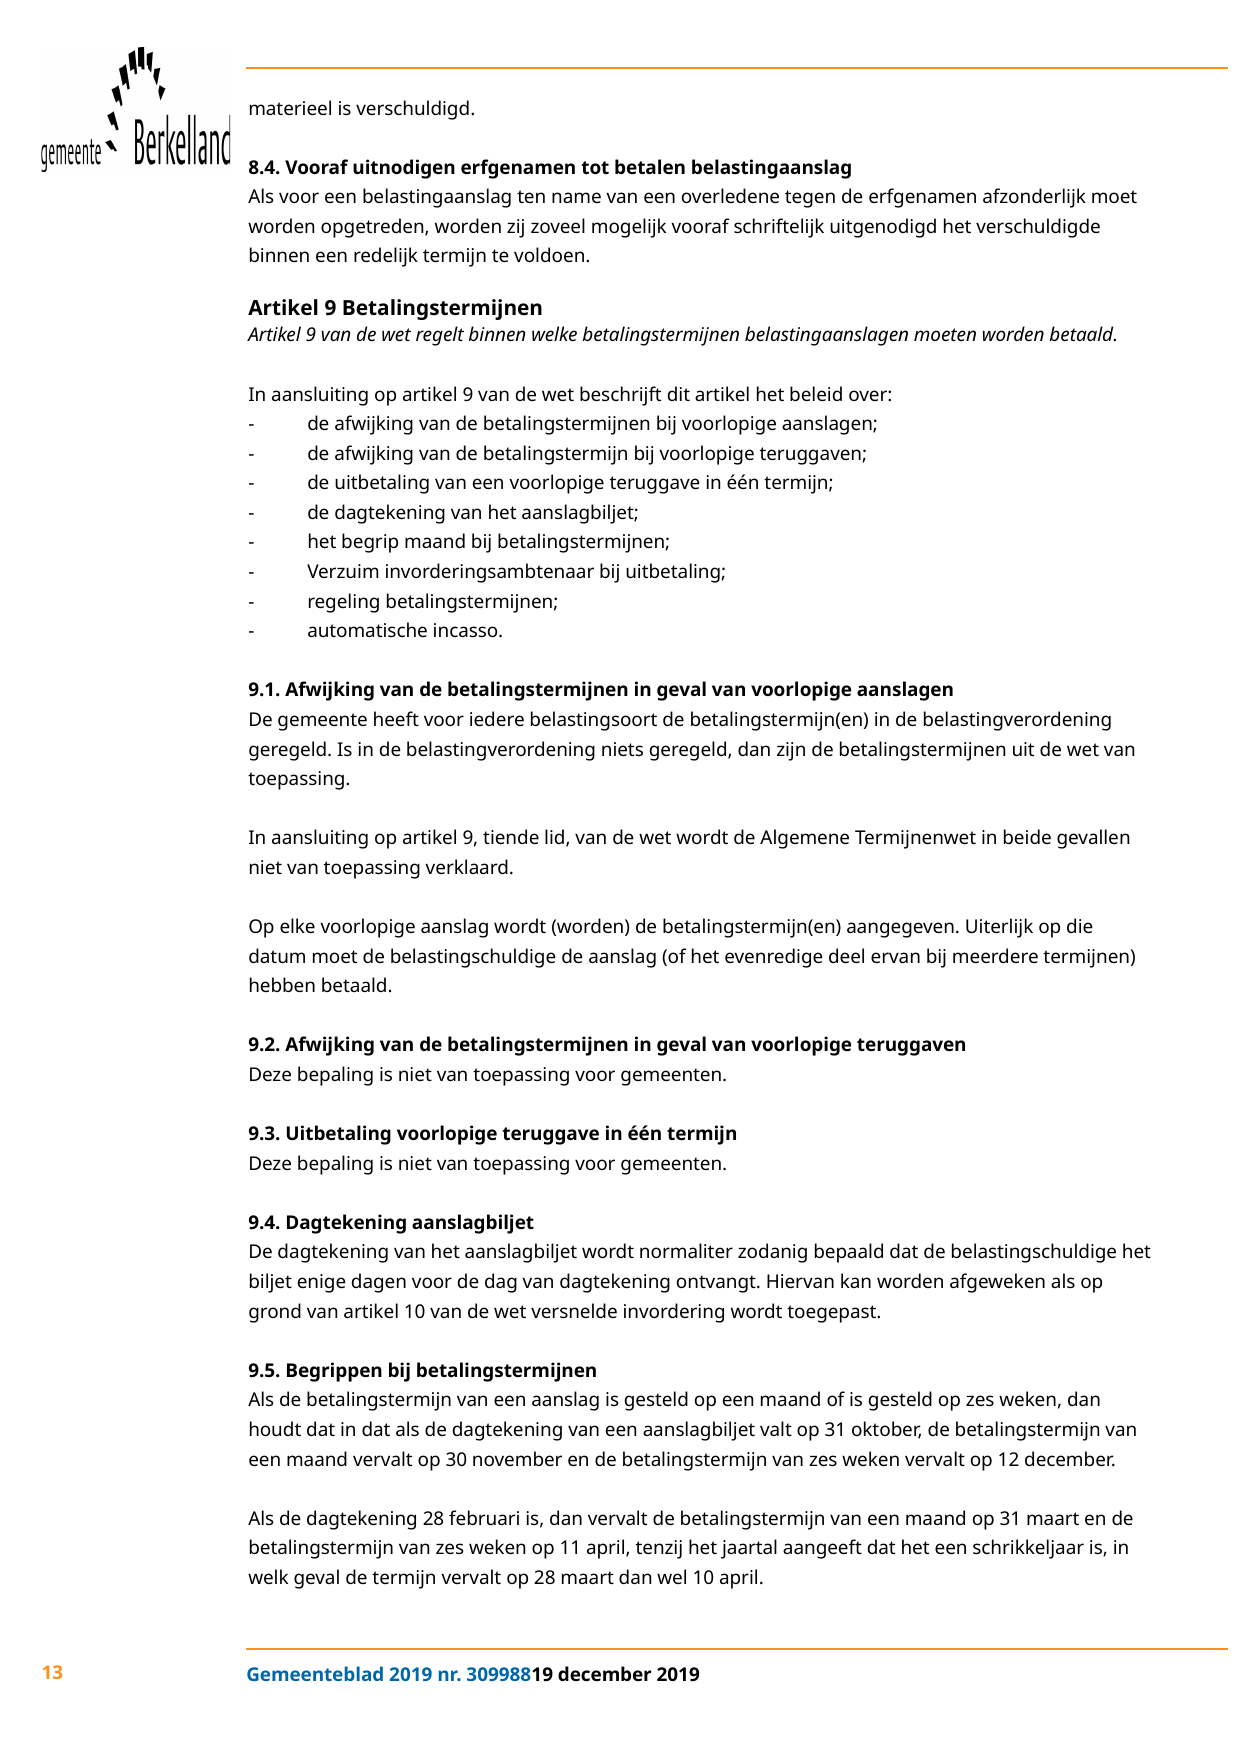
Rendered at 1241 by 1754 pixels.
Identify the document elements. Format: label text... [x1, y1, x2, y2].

text materieel is verschuldigd. [248, 95, 1152, 121]
list de afwijking van de betalingstermijnen bij voorlopige aanslagen; [248, 410, 1152, 436]
list de afwijking van de betalingstermijn bij voorlopige teruggaven; [248, 440, 1152, 466]
text Als de dagtekening 28 februari is, dan vervalt de betalingstermijn van een maand op 31 maart en de betalingstermijn van zes weken op 11 april, tenzij het jaartal aangeeft dat het een schrikkeljaar is, in welk geval de termijn vervalt op 28 maart dan wel 10 april. [248, 1505, 1152, 1590]
text In aansluiting op artikel 9 van de wet beschrijft dit artikel het beleid over: [248, 381, 1152, 406]
text Als voor een belastingaanslag ten name van een overledene tegen de erfgenamen afzonderlijk moet worden opgetreden, worden zij zoveel mogelijk vooraf schriftelijk uitgenodigd het verschuldigde binnen een redelijk termijn te voldoen. [248, 183, 1152, 268]
list de uitbetaling van een voorlopige teruggave in één termijn; [248, 469, 1152, 495]
text 9.1. Afwijking van de betalingstermijnen in geval van voorlopige aanslagen [248, 677, 1152, 702]
list het begrip maand bij betalingstermijnen; [248, 529, 1152, 554]
list Verzuim invorderingsambtenaar bij uitbetaling; [248, 558, 1152, 584]
text Deze bepaling is niet van toepassing voor gemeenten. [248, 1150, 1152, 1176]
text Op elke voorlopige aanslag wordt (worden) de betalingstermijn(en) aangegeven. Uiterlijk op die datum moet de belastingschuldige de aanslag (of het evenredige deel ervan bij meerdere termijnen) hebben betaald. [248, 913, 1152, 998]
text 8.4. Vooraf uitnodigen erfgenamen tot betalen belastingaanslag [248, 154, 1152, 180]
text 9.2. Afwijking van de betalingstermijnen in geval van voorlopige teruggaven [248, 1032, 1152, 1057]
text 9.3. Uitbetaling voorlopige teruggave in één termijn [248, 1120, 1152, 1146]
text 9.5. Begrippen bij betalingstermijnen [248, 1357, 1152, 1383]
text De dagtekening van het aanslagbiljet wordt normaliter zodanig bepaald dat de belastingschuldige het biljet enige dagen voor de dag van dagtekening ontvangt. Hiervan kan worden afgeweken als op grond van artikel 10 van de wet versnelde invordering wordt toegepast. [248, 1239, 1152, 1323]
picture [41, 47, 231, 172]
list de dagtekening van het aanslagbiljet; [248, 499, 1152, 525]
list automatische incasso. [248, 617, 1152, 643]
text In aansluiting op artikel 9, tiende lid, van de wet wordt de Algemene Termijnenwet in beide gevallen niet van toepassing verklaard. [248, 824, 1152, 880]
text Deze bepaling is niet van toepassing voor gemeenten. [248, 1061, 1152, 1087]
text Als de betalingstermijn van een aanslag is gesteld op een maand of is gesteld op zes weken, dan houdt dat in dat als de dagtekening van een aanslagbiljet valt op 31 oktober, de betalingstermijn van een maand vervalt op 30 november en de betalingstermijn van zes weken vervalt op 12 december. [248, 1387, 1152, 1471]
text Artikel 9 van de wet regelt binnen welke betalingstermijnen belastingaanslagen moeten worden betaald. [248, 322, 1152, 347]
text De gemeente heeft voor iedere belastingsoort de betalingstermijn(en) in de belastingverordening geregeld. Is in de belastingverordening niets geregeld, dan zijn de betalingstermijnen uit de wet van toepassing. [248, 706, 1152, 791]
list regeling betalingstermijnen; [248, 588, 1152, 613]
text Artikel 9 Betalingstermijnen [248, 293, 1152, 322]
text 9.4. Dagtekening aanslagbiljet [248, 1209, 1152, 1235]
